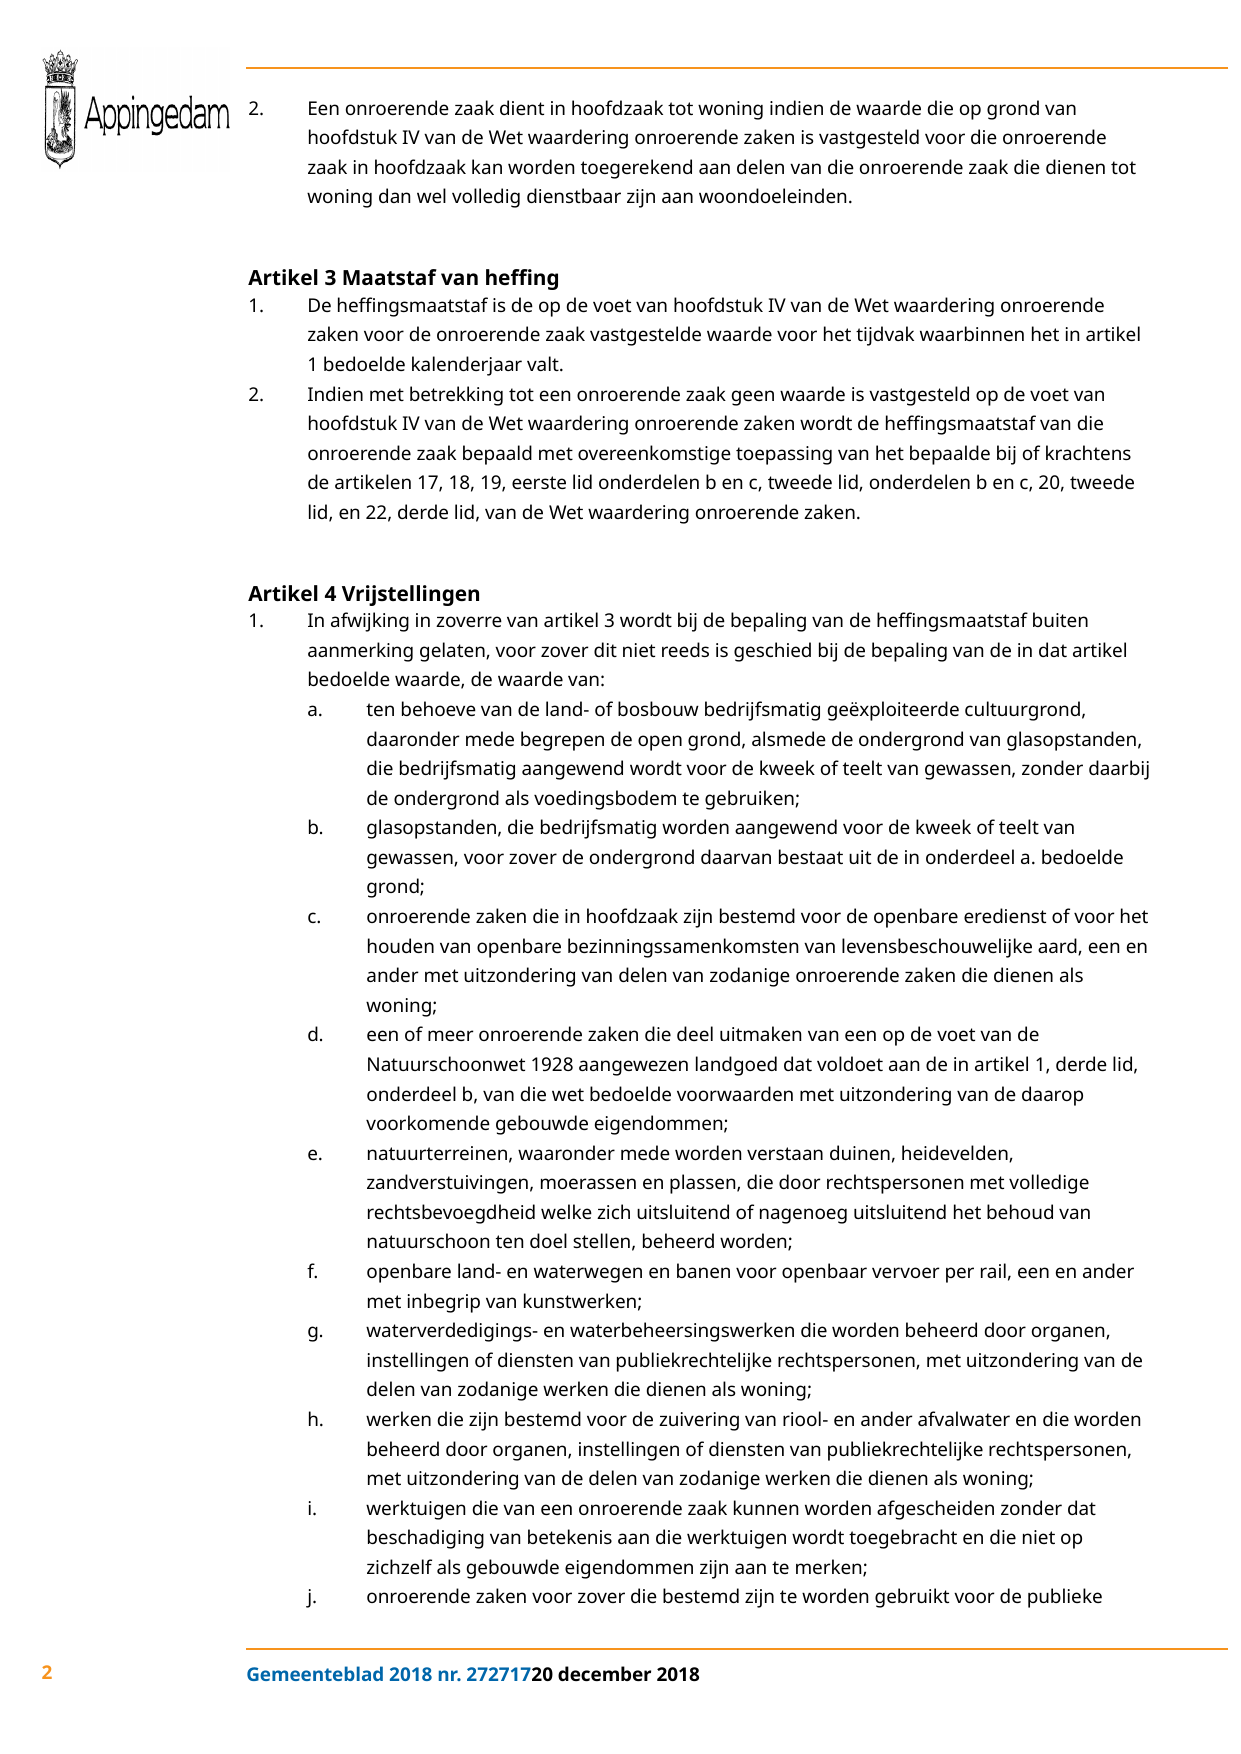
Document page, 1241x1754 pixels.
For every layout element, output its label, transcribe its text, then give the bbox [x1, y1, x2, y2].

picture [41, 47, 231, 172]
list ten behoeve van de land- of bosbouw bedrijfsmatig geëxploiteerde cultuurgrond, daaronder mede begrepen de open grond, alsmede de ondergrond van glasopstanden, die bedrijfsmatig aangewend wordt voor de kweek of teelt van gewassen, zonder daarbij de ondergrond als voedingsbodem te gebruiken; [307, 696, 1152, 811]
list Indien met betrekking tot een onroerende zaak geen waarde is vastgesteld op de voet van hoofdstuk IV van de Wet waardering onroerende zaken wordt de heffingsmaatstaf van die onroerende zaak bepaald met overeenkomstige toepassing van het bepaalde bij of krachtens de artikelen 17, 18, 19, eerste lid onderdelen b en c, tweede lid, onderdelen b en c, 20, tweede lid, en 22, derde lid, van de Wet waardering onroerende zaken. [248, 381, 1152, 525]
list onroerende zaken voor zover die bestemd zijn te worden gebruikt voor de publieke [307, 1584, 1152, 1609]
list glasopstanden, die bedrijfsmatig worden aangewend voor de kweek of teelt van gewassen, voor zover de ondergrond daarvan bestaat uit de in onderdeel a. bedoelde grond; [307, 814, 1152, 899]
list openbare land- en waterwegen en banen voor openbaar vervoer per rail, een en ander met inbegrip van kunstwerken; [307, 1258, 1152, 1314]
text Artikel 4 Vrijstellingen [248, 579, 1152, 607]
list In afwijking in zoverre van artikel 3 wordt bij de bepaling van de heffingsmaatstaf buiten aanmerking gelaten, voor zover dit niet reeds is geschied bij de bepaling van de in dat artikel bedoelde waarde, de waarde van: [248, 607, 1152, 692]
list De heffingsmaatstaf is de op de voet van hoofdstuk IV van de Wet waardering onroerende zaken voor de onroerende zaak vastgestelde waarde voor het tijdvak waarbinnen het in artikel 1 bedoelde kalenderjaar valt. [248, 292, 1152, 377]
list een of meer onroerende zaken die deel uitmaken van een op de voet van de Natuurschoonwet 1928 aangewezen landgoed dat voldoet aan de in artikel 1, derde lid, onderdeel b, van die wet bedoelde voorwaarden met uitzondering van de daarop voorkomende gebouwde eigendommen; [307, 1022, 1152, 1136]
list werken die zijn bestemd voor de zuivering van riool- en ander afvalwater en die worden beheerd door organen, instellingen of diensten van publiekrechtelijke rechtspersonen, met uitzondering van de delen van zodanige werken die dienen als woning; [307, 1406, 1152, 1491]
list waterverdedigings- en waterbeheersingswerken die worden beheerd door organen, instellingen of diensten van publiekrechtelijke rechtspersonen, met uitzondering van de delen van zodanige werken die dienen als woning; [307, 1317, 1152, 1402]
list natuurterreinen, waaronder mede worden verstaan duinen, heidevelden, zandverstuivingen, moerassen en plassen, die door rechtspersonen met volledige rechtsbevoegdheid welke zich uitsluitend of nagenoeg uitsluitend het behoud van natuurschoon ten doel stellen, beheerd worden; [307, 1140, 1152, 1254]
text Artikel 3 Maatstaf van heffing [248, 263, 1152, 292]
list onroerende zaken die in hoofdzaak zijn bestemd voor de openbare eredienst of voor het houden van openbare bezinningssamenkomsten van levensbeschouwelijke aard, een en ander met uitzondering van delen van zodanige onroerende zaken die dienen als woning; [307, 903, 1152, 1018]
list werktuigen die van een onroerende zaak kunnen worden afgescheiden zonder dat beschadiging van betekenis aan die werktuigen wordt toegebracht en die niet op zichzelf als gebouwde eigendommen zijn aan te merken; [307, 1495, 1152, 1580]
list Een onroerende zaak dient in hoofdzaak tot woning indien de waarde die op grond van hoofdstuk IV van de Wet waardering onroerende zaken is vastgesteld voor die onroerende zaak in hoofdzaak kan worden toegerekend aan delen van die onroerende zaak die dienen tot woning dan wel volledig dienstbaar zijn aan woondoeleinden. [248, 95, 1152, 209]
